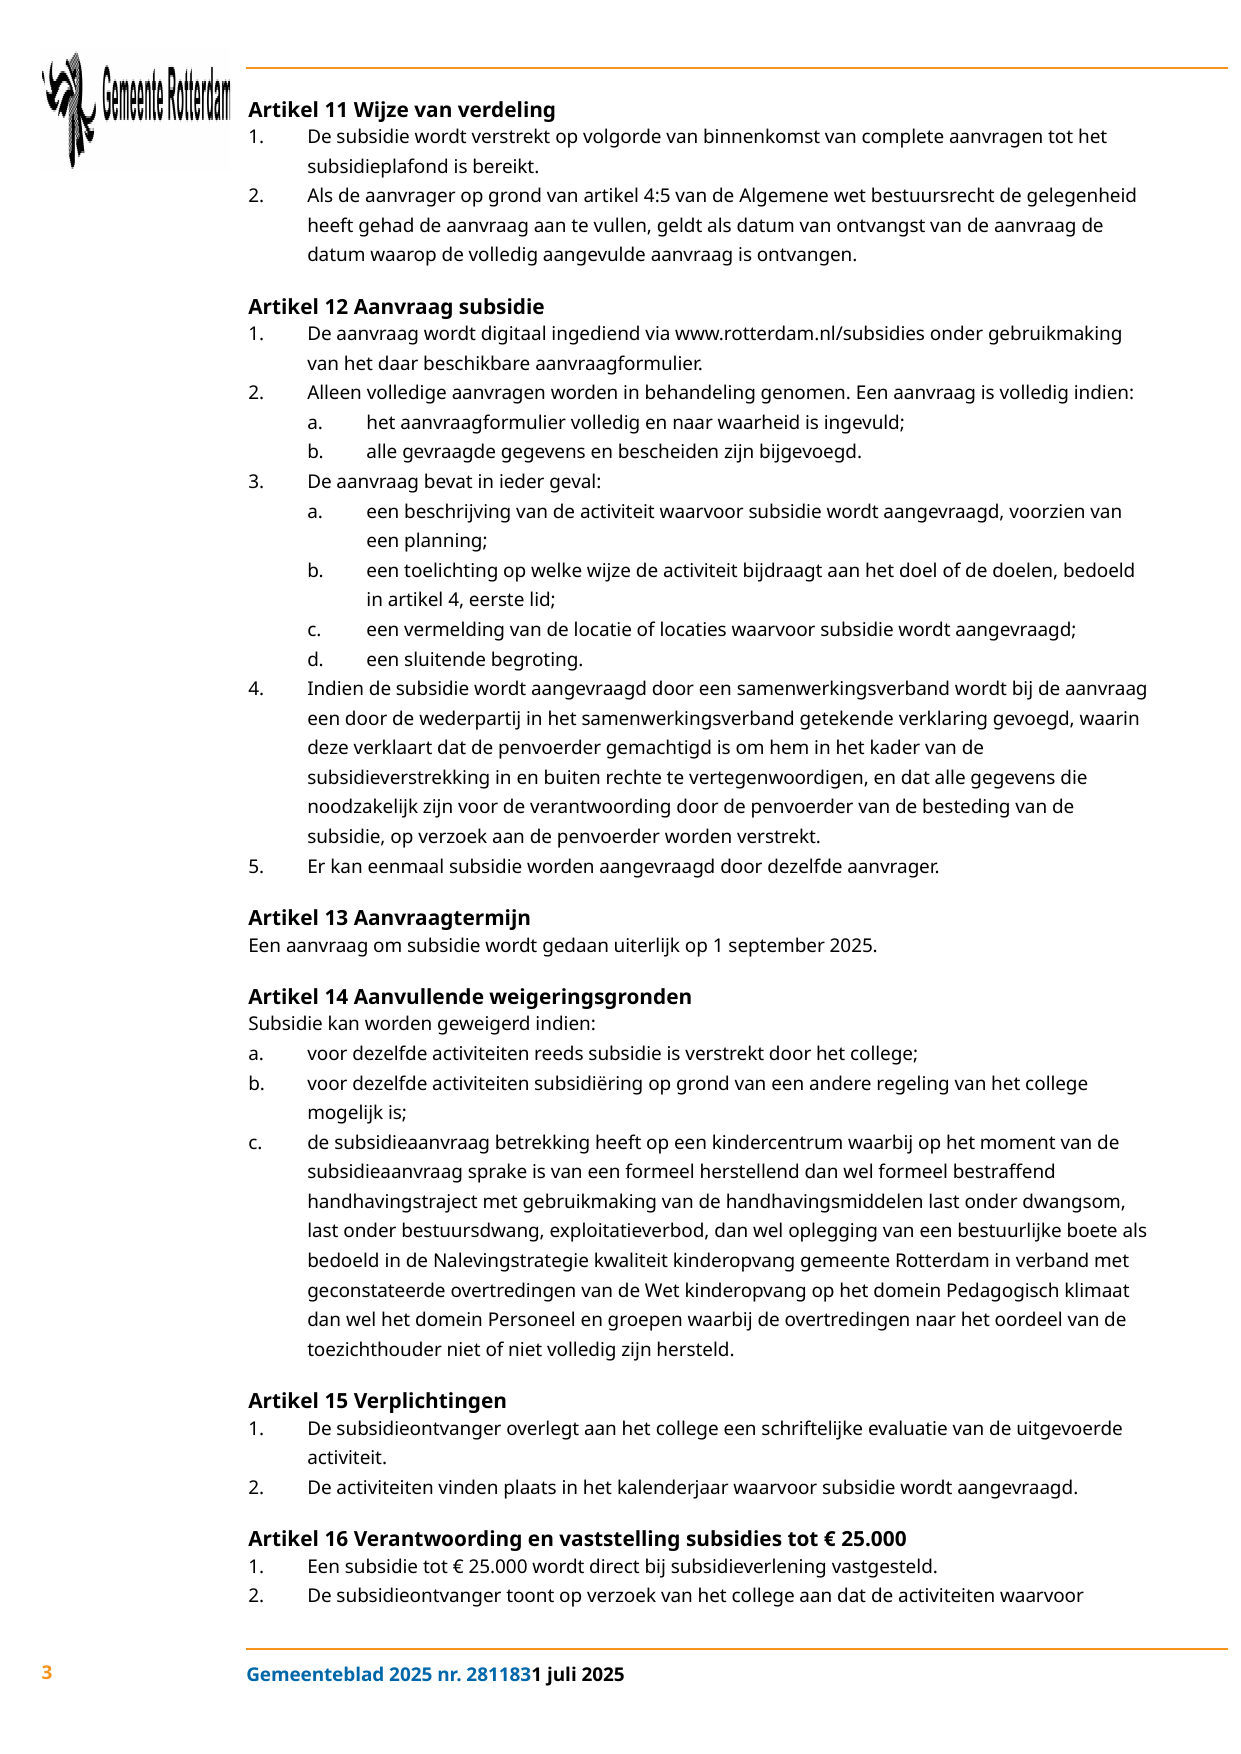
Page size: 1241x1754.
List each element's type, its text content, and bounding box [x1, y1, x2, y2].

list De subsidieontvanger toont op verzoek van het college aan dat de activiteiten waarvoor [248, 1582, 1152, 1608]
text Artikel 13 Aanvraagtermijn [248, 903, 1152, 932]
text Artikel 11 Wijze van verdeling [248, 95, 1152, 123]
list het aanvraagformulier volledig en naar waarheid is ingevuld; [307, 409, 1152, 435]
list De subsidie wordt verstrekt op volgorde van binnenkomst van complete aanvragen tot het subsidieplafond is bereikt. [248, 123, 1152, 178]
list een beschrijving van de activiteit waarvoor subsidie wordt aangevraagd, voorzien van een planning; [307, 498, 1152, 553]
list voor dezelfde activiteiten subsidiëring op grond van een andere regeling van het college mogelijk is; [248, 1070, 1152, 1125]
picture [41, 47, 231, 172]
text Artikel 14 Aanvullende weigeringsgronden [248, 982, 1152, 1011]
list voor dezelfde activiteiten reeds subsidie is verstrekt door het college; [248, 1040, 1152, 1066]
list De subsidieontvanger overlegt aan het college een schriftelijke evaluatie van de uitgevoerde activiteit. [248, 1415, 1152, 1470]
list een sluitende begroting. [307, 646, 1152, 672]
list De aanvraag bevat in ieder geval: [248, 468, 1152, 494]
text Subsidie kan worden geweigerd indien: [248, 1011, 1152, 1036]
list Er kan eenmaal subsidie worden aangevraagd door dezelfde aanvrager. [248, 853, 1152, 879]
text Artikel 12 Aanvraag subsidie [248, 292, 1152, 320]
list alle gevraagde gegevens en bescheiden zijn bijgevoegd. [307, 439, 1152, 464]
list Indien de subsidie wordt aangevraagd door een samenwerkingsverband wordt bij de aanvraag een door de wederpartij in het samenwerkingsverband getekende verklaring gevoegd, waarin deze verklaart dat de penvoerder gemachtigd is om hem in het kader van de subsidieverstrekking in en buiten rechte te vertegenwoordigen, en dat alle gegevens die noodzakelijk zijn voor de verantwoording door de penvoerder van de besteding van de subsidie, op verzoek aan de penvoerder worden verstrekt. [248, 675, 1152, 849]
list de subsidieaanvraag betrekking heeft op een kindercentrum waarbij op het moment van de subsidieaanvraag sprake is van een formeel herstellend dan wel formeel bestraffend handhavingstraject met gebruikmaking van de handhavingsmiddelen last onder dwangsom, last onder bestuursdwang, exploitatieverbod, dan wel oplegging van een bestuurlijke boete als bedoeld in de Nalevingstrategie kwaliteit kinderopvang gemeente Rotterdam in verband met geconstateerde overtredingen van de Wet kinderopvang op het domein Pedagogisch klimaat dan wel het domein Personeel en groepen waarbij de overtredingen naar het oordeel van de toezichthouder niet of niet volledig zijn hersteld. [248, 1129, 1152, 1362]
text Artikel 16 Verantwoording en vaststelling subsidies tot € 25.000 [248, 1524, 1152, 1553]
list een vermelding van de locatie of locaties waarvoor subsidie wordt aangevraagd; [307, 616, 1152, 642]
list De activiteiten vinden plaats in het kalenderjaar waarvoor subsidie wordt aangevraagd. [248, 1474, 1152, 1500]
list een toelichting op welke wijze de activiteit bijdraagt aan het doel of de doelen, bedoeld in artikel 4, eerste lid; [307, 557, 1152, 612]
list Een subsidie tot € 25.000 wordt direct bij subsidieverlening vastgesteld. [248, 1553, 1152, 1579]
list Alleen volledige aanvragen worden in behandeling genomen. Een aanvraag is volledig indien: [248, 379, 1152, 405]
text Artikel 15 Verplichtingen [248, 1386, 1152, 1415]
list De aanvraag wordt digitaal ingediend via www.rotterdam.nl/subsidies onder gebruikmaking van het daar beschikbare aanvraagformulier. [248, 320, 1152, 376]
list Als de aanvrager op grond van artikel 4:5 van de Algemene wet bestuursrecht de gelegenheid heeft gehad de aanvraag aan te vullen, geldt als datum van ontvangst van de aanvraag de datum waarop de volledig aangevulde aanvraag is ontvangen. [248, 182, 1152, 267]
text Een aanvraag om subsidie wordt gedaan uiterlijk op 1 september 2025. [248, 932, 1152, 957]
